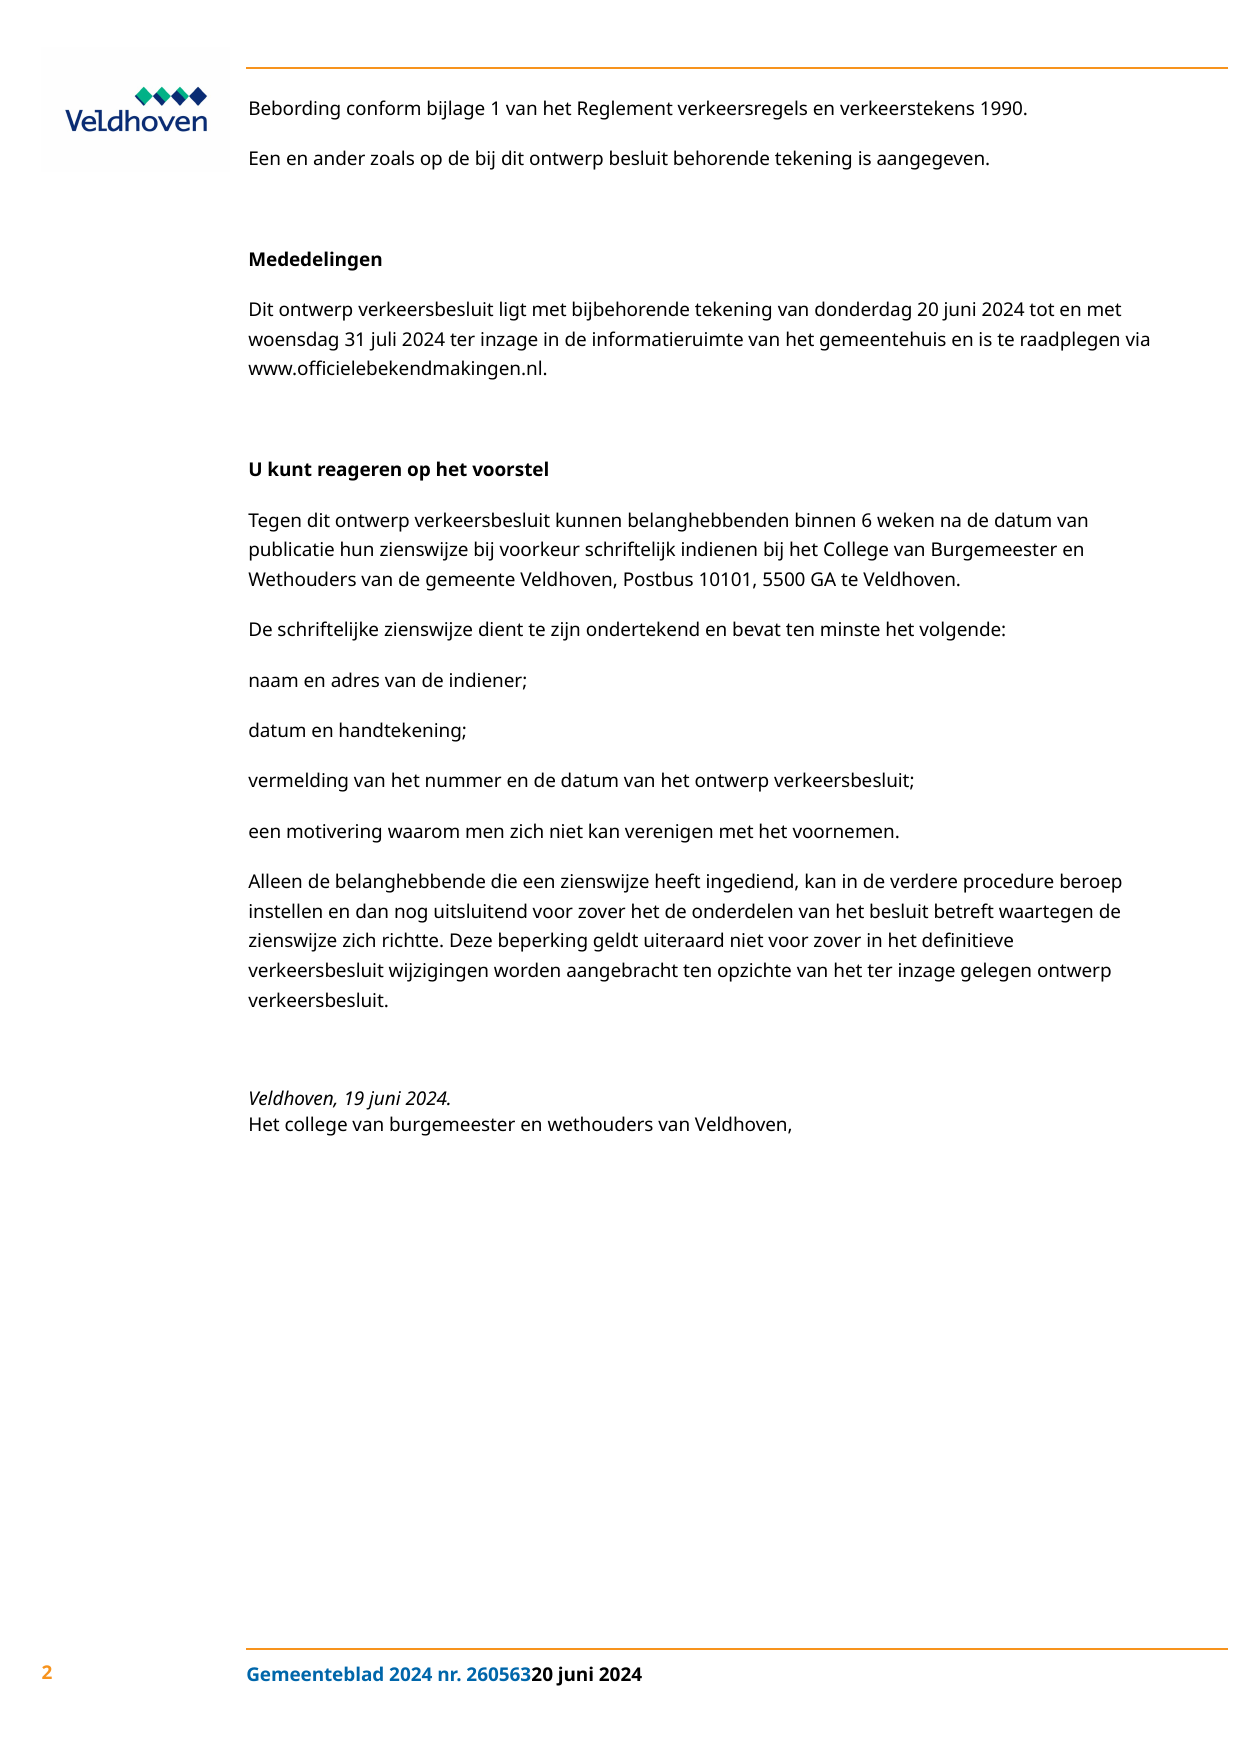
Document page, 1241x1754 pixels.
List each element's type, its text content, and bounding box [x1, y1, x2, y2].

text vermelding van het nummer en de datum van het ontwerp verkeersbesluit; [248, 768, 1152, 793]
text Veldhoven, 19 juni 2024. [248, 1085, 1152, 1111]
text datum en handtekening; [248, 717, 1152, 743]
text een motivering waarom men zich niet kan verenigen met het voornemen. [248, 818, 1152, 844]
text naam en adres van de indiener; [248, 667, 1152, 693]
picture [41, 47, 231, 172]
text De schriftelijke zienswijze dient te zijn ondertekend en bevat ten minste het volgende: [248, 616, 1152, 642]
text Bebording conform bijlage 1 van het Reglement verkeersregels en verkeerstekens 1990. [248, 95, 1152, 121]
text U kunt reageren op het voorstel [248, 456, 1152, 482]
text Alleen de belanghebbende die een zienswijze heeft ingediend, kan in de verdere procedure beroep instellen en dan nog uitsluitend voor zover het de onderdelen van het besluit betreft waartegen de zienswijze zich richtte. Deze beperking geldt uiteraard niet voor zover in het definitieve verkeersbesluit wijzigingen worden aangebracht ten opzichte van het ter inzage gelegen ontwerp verkeersbesluit. [248, 868, 1152, 1013]
text Dit ontwerp verkeersbesluit ligt met bijbehorende tekening van donderdag 20 juni 2024 tot en met woensdag 31 juli 2024 ter inzage in de informatieruimte van het gemeentehuis en is te raadplegen via www.officielebekendmakingen.nl. [248, 296, 1152, 381]
text Mededelingen [248, 246, 1152, 272]
text Het college van burgemeester en wethouders van Veldhoven, [248, 1111, 1152, 1137]
text Een en ander zoals op de bij dit ontwerp besluit behorende tekening is aangegeven. [248, 145, 1152, 171]
text Tegen dit ontwerp verkeersbesluit kunnen belanghebbenden binnen 6 weken na de datum van publicatie hun zienswijze bij voorkeur schriftelijk indienen bij het College van Burgemeester en Wethouders van de gemeente Veldhoven, Postbus 10101, 5500 GA te Veldhoven. [248, 507, 1152, 592]
